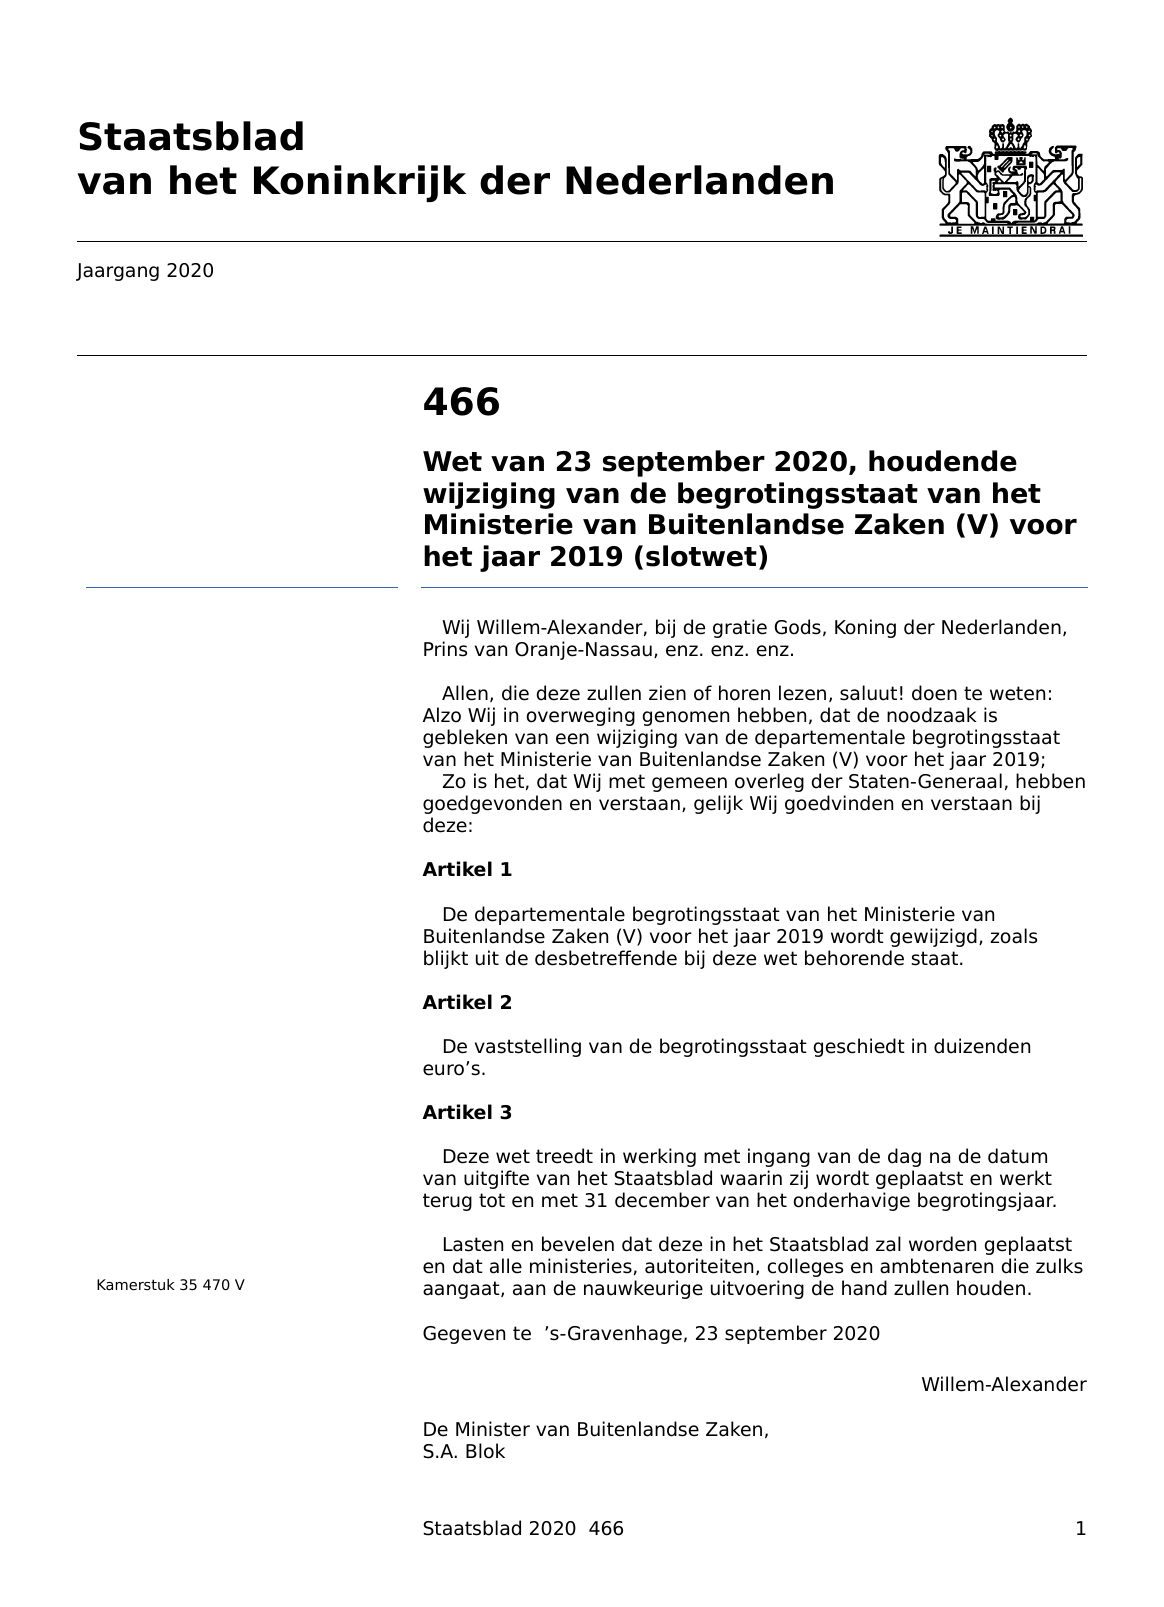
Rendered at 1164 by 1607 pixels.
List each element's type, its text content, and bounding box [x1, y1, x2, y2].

text De vaststelling van de begrotingsstaat geschiedt in duizenden euro’s. [422, 1036, 1087, 1080]
table_header [886, 100, 1087, 241]
text Willem-Alexander [422, 1374, 1087, 1396]
table_cell Jaargang 2020 [77, 242, 1087, 355]
text Lasten en bevelen dat deze in het Staatsblad zal worden geplaatst en dat alle ministeries, autoriteiten, colleges en ambtenaren die zulks aangaat, aan de nauwkeurige uitvoering de hand zullen houden. [422, 1234, 1087, 1300]
text Wet van 23 september 2020, houdende wijziging van de begrotingsstaat van het Ministerie van Buitenlandse Zaken (V) voor het jaar 2019 (slotwet) [422, 447, 1087, 573]
text Wij Willem-Alexander, bij de gratie Gods, Koning der Nederlanden, Prins van Oranje-Nassau, enz. enz. enz. [422, 617, 1087, 661]
picture [936, 115, 1087, 240]
text Allen, die deze zullen zien of horen lezen, saluut! doen te weten: Alzo Wij in overweging genomen hebben, dat de noodzaak is gebleken van een wijziging van de departementale begrotingsstaat van het Ministerie van Buitenlandse Zaken (V) voor het jaar 2019; [422, 683, 1087, 771]
text De departementale begrotingsstaat van het Ministerie van Buitenlandse Zaken (V) voor het jaar 2019 wordt gewijzigd, zoals blijkt uit de desbetreffende bij deze wet behorende staat. [422, 903, 1087, 969]
subtitle 466 [422, 381, 1087, 424]
text Kamerstuk 35 470 V [77, 1277, 396, 1294]
table_header Staatsblad van het Koninkrijk der Nederlanden [77, 100, 886, 241]
text Gegeven te ’s-Gravenhage, 23 september 2020 [422, 1322, 1087, 1344]
subtitle Artikel 3 [422, 1102, 1087, 1124]
subtitle Artikel 2 [422, 992, 1087, 1014]
text Deze wet treedt in werking met ingang van de dag na de datum van uitgifte van het Staatsblad waarin zij wordt geplaatst en werkt terug tot en met 31 december van het onderhavige begrotingsjaar. [422, 1146, 1087, 1212]
subtitle Artikel 1 [422, 859, 1087, 881]
text De Minister van Buitenlandse Zaken, S.A. Blok [422, 1418, 1087, 1462]
text Zo is het, dat Wij met gemeen overleg der Staten-Generaal, hebben goedgevonden en verstaan, gelijk Wij goedvinden en verstaan bij deze: [422, 771, 1087, 837]
